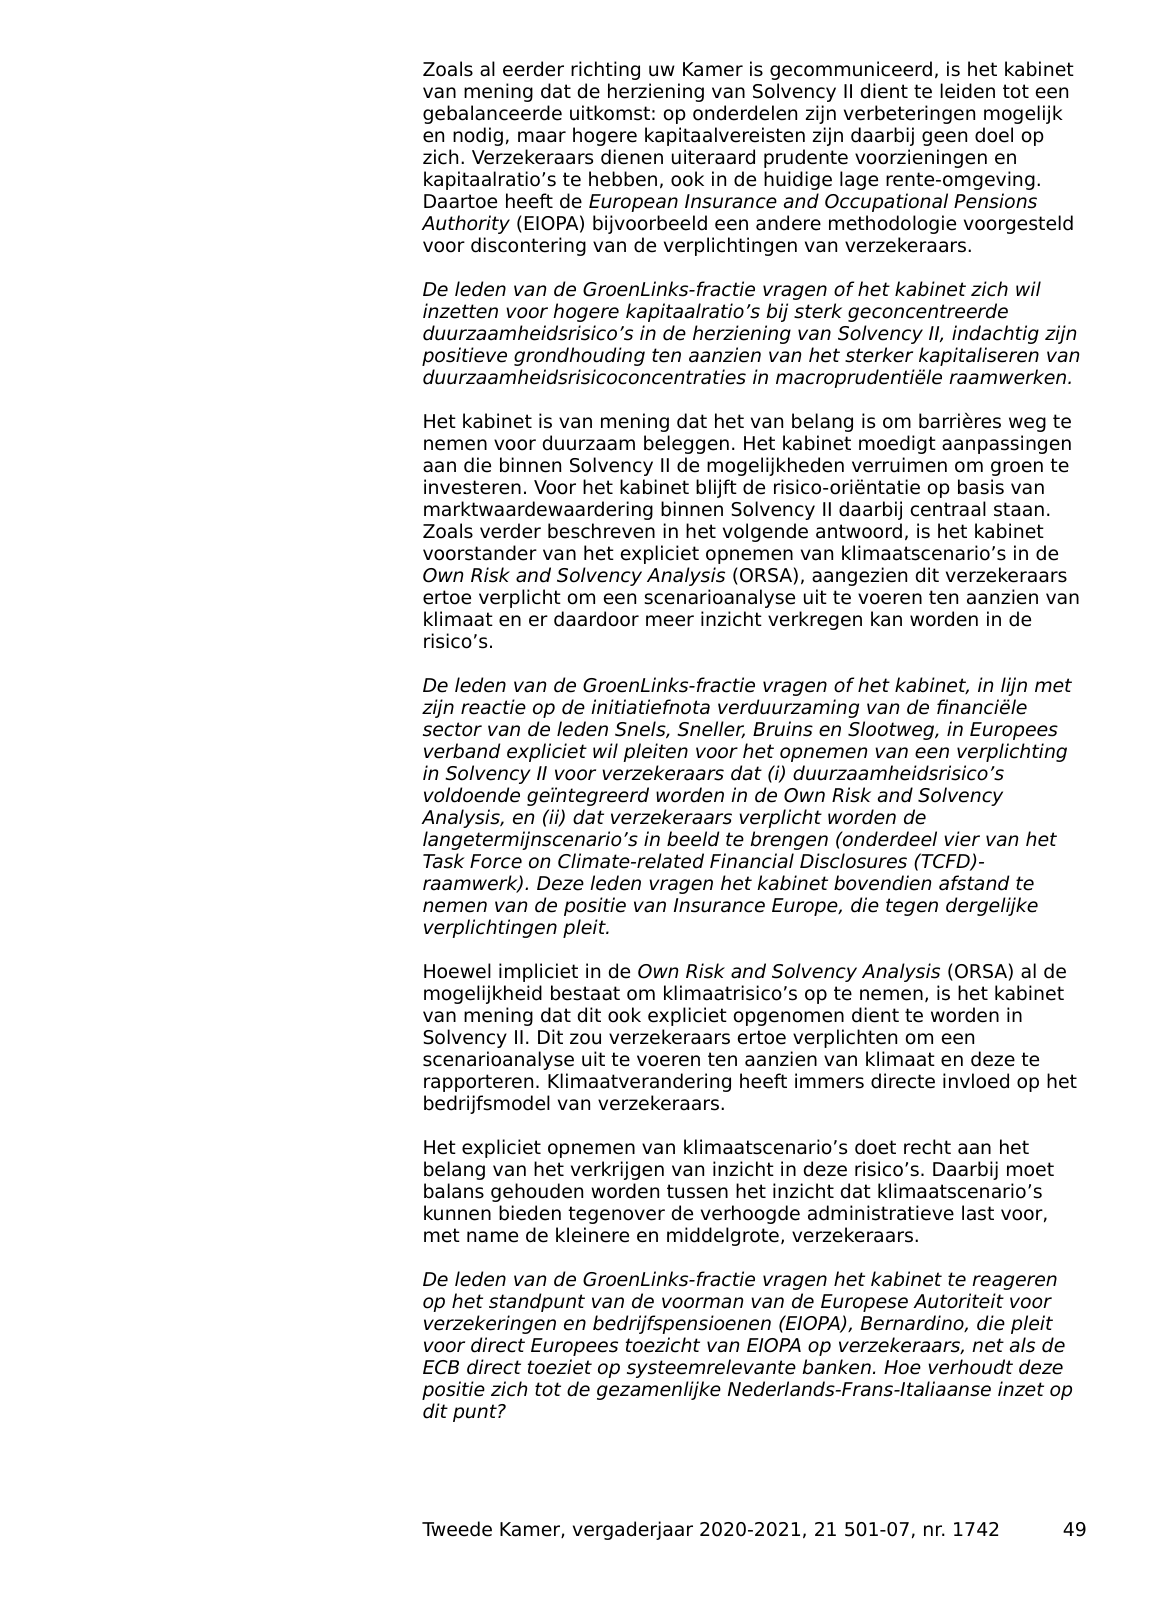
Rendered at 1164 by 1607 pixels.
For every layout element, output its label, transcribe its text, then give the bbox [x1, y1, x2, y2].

text De leden van de GroenLinks-fractie vragen of het kabinet, in lijn met zijn reactie op de initiatiefnota verduurzaming van de financiële sector van de leden Snels, Sneller, Bruins en Slootweg, in Europees verband expliciet wil pleiten voor het opnemen van een verplichting in Solvency II voor verzekeraars dat (i) duurzaamheidsrisico’s voldoende geïntegreerd worden in de Own Risk and Solvency Analysis, en (ii) dat verzekeraars verplicht worden de langetermijnscenario’s in beeld te brengen (onderdeel vier van het Task Force on Climate-related Financial Disclosures (TCFD)-raamwerk). Deze leden vragen het kabinet bovendien afstand te nemen van de positie van Insurance Europe, die tegen dergelijke verplichtingen pleit. [422, 675, 1087, 939]
text De leden van de GroenLinks-fractie vragen of het kabinet zich wil inzetten voor hogere kapitaalratio’s bij sterk geconcentreerde duurzaamheidsrisico’s in de herziening van Solvency II, indachtig zijn positieve grondhouding ten aanzien van het sterker kapitaliseren van duurzaamheidsrisicoconcentraties in macroprudentiële raamwerken. [422, 279, 1087, 389]
text Het expliciet opnemen van klimaatscenario’s doet recht aan het belang van het verkrijgen van inzicht in deze risico’s. Daarbij moet balans gehouden worden tussen het inzicht dat klimaatscenario’s kunnen bieden tegenover de verhoogde administratieve last voor, met name de kleinere en middelgrote, verzekeraars. [422, 1137, 1087, 1247]
text Zoals al eerder richting uw Kamer is gecommuniceerd, is het kabinet van mening dat de herziening van Solvency II dient te leiden tot een gebalanceerde uitkomst: op onderdelen zijn verbeteringen mogelijk en nodig, maar hogere kapitaalvereisten zijn daarbij geen doel op zich. Verzekeraars dienen uiteraard prudente voorzieningen en kapitaalratio’s te hebben, ook in de huidige lage rente-omgeving. Daartoe heeft de European Insurance and Occupational Pensions Authority (EIOPA) bijvoorbeeld een andere methodologie voorgesteld voor discontering van de verplichtingen van verzekeraars. [422, 59, 1087, 257]
text Hoewel impliciet in de Own Risk and Solvency Analysis (ORSA) al de mogelijkheid bestaat om klimaatrisico’s op te nemen, is het kabinet van mening dat dit ook expliciet opgenomen dient te worden in Solvency II. Dit zou verzekeraars ertoe verplichten om een scenarioanalyse uit te voeren ten aanzien van klimaat en deze te rapporteren. Klimaatverandering heeft immers directe invloed op het bedrijfsmodel van verzekeraars. [422, 961, 1087, 1115]
text De leden van de GroenLinks-fractie vragen het kabinet te reageren op het standpunt van de voorman van de Europese Autoriteit voor verzekeringen en bedrijfspensioenen (EIOPA), Bernardino, die pleit voor direct Europees toezicht van EIOPA op verzekeraars, net als de ECB direct toeziet op systeemrelevante banken. Hoe verhoudt deze positie zich tot de gezamenlijke Nederlands-Frans-Italiaanse inzet op dit punt? [422, 1269, 1087, 1423]
text Het kabinet is van mening dat het van belang is om barrières weg te nemen voor duurzaam beleggen. Het kabinet moedigt aanpassingen aan die binnen Solvency II de mogelijkheden verruimen om groen te investeren. Voor het kabinet blijft de risico-oriëntatie op basis van marktwaardewaardering binnen Solvency II daarbij centraal staan. Zoals verder beschreven in het volgende antwoord, is het kabinet voorstander van het expliciet opnemen van klimaatscenario’s in de Own Risk and Solvency Analysis (ORSA), aangezien dit verzekeraars ertoe verplicht om een scenarioanalyse uit te voeren ten aanzien van klimaat en er daardoor meer inzicht verkregen kan worden in de risico’s. [422, 411, 1087, 653]
